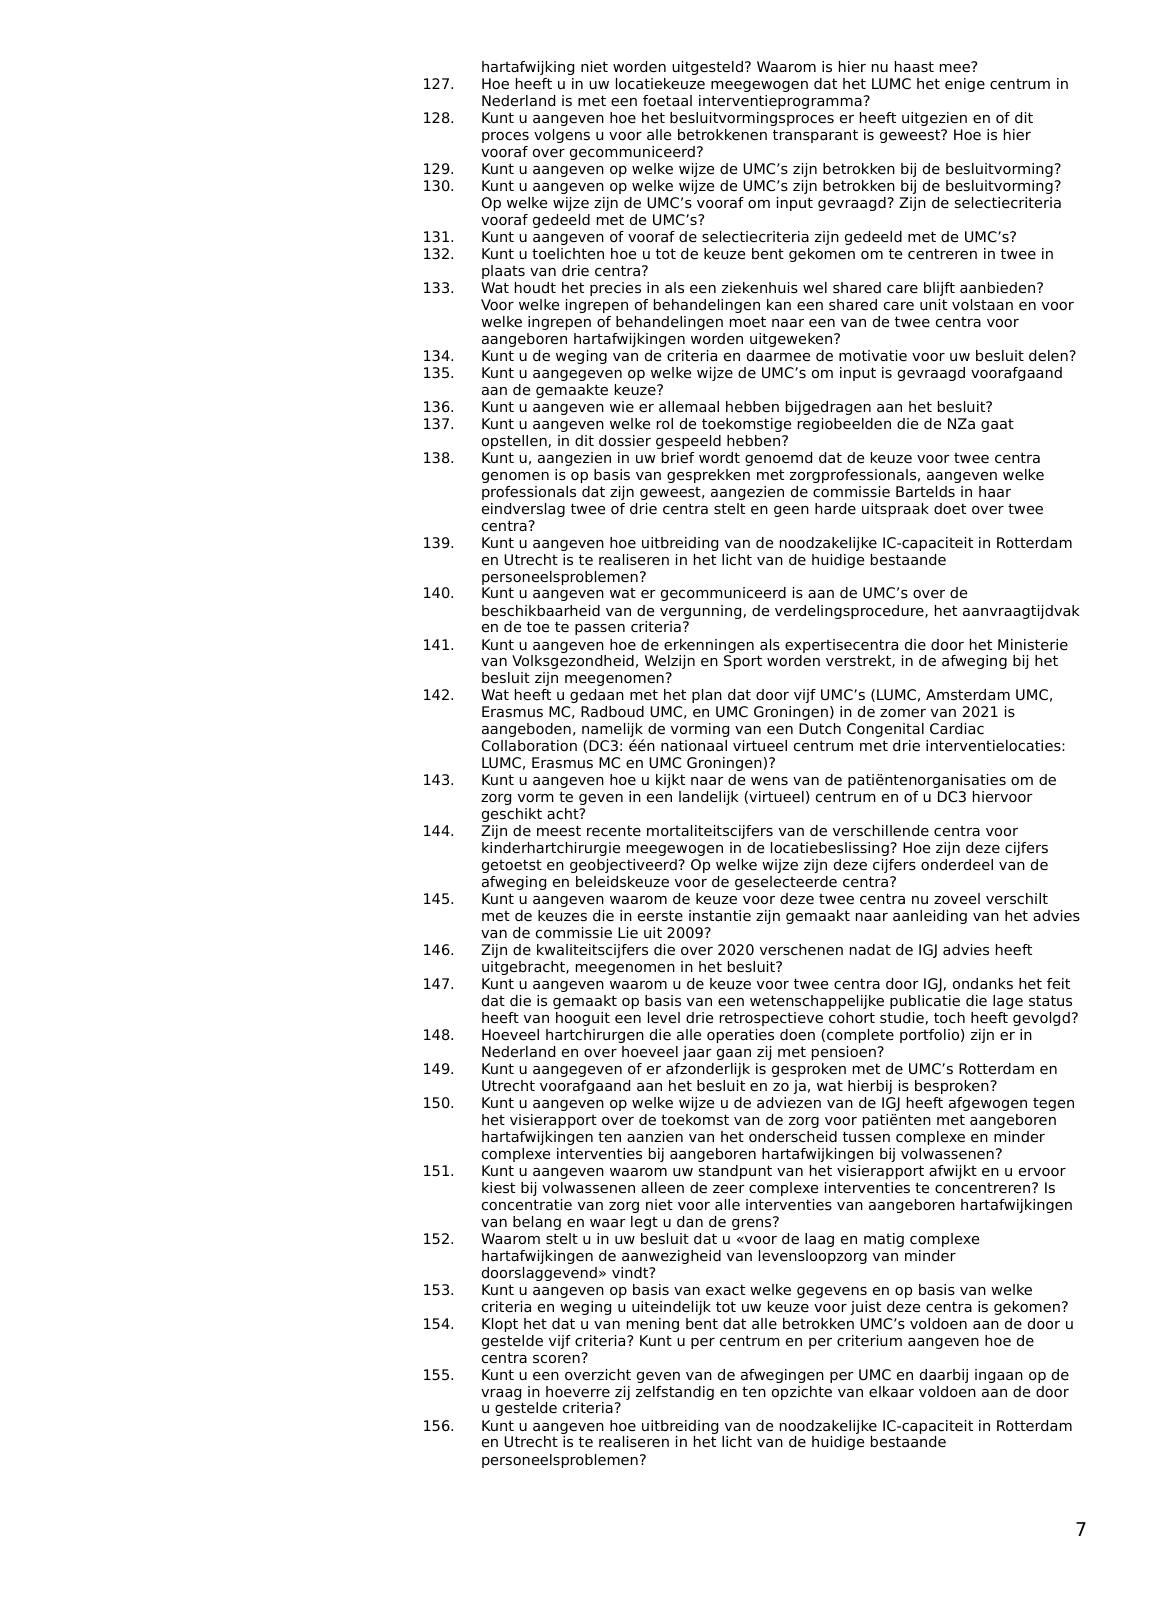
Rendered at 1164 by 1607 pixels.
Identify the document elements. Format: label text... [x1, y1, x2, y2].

table_cell Waarom stelt u in uw besluit dat u «voor de laag en matig complexe hartafwijkingen de aanwezigheid van levensloopzorg van minder doorslaggevend» vindt? [475, 1231, 1087, 1282]
table_cell hartafwijking niet worden uitgesteld? Waarom is hier nu haast mee? [475, 59, 1087, 76]
table_cell Kunt u aangeven of vooraf de selectiecriteria zijn gedeeld met de UMC’s? [475, 229, 1087, 246]
table_cell Wat houdt het precies in als een ziekenhuis wel shared care blijft aanbieden? Voor welke ingrepen of behandelingen kan een shared care unit volstaan en voor welke ingrepen of behandelingen moet naar een van de twee centra voor aangeboren hartafwijkingen worden uitgeweken? [475, 280, 1087, 348]
table_cell Kunt u aangeven hoe de erkenningen als expertisecentra die door het Ministerie van Volksgezondheid, Welzijn en Sport worden verstrekt, in de afweging bij het besluit zijn meegenomen? [475, 636, 1087, 687]
table_cell Kunt u aangegeven of er afzonderlijk is gesproken met de UMC’s Rotterdam en Utrecht voorafgaand aan het besluit en zo ja, wat hierbij is besproken? [475, 1061, 1087, 1095]
table_cell Kunt u, aangezien in uw brief wordt genoemd dat de keuze voor twee centra genomen is op basis van gesprekken met zorgprofessionals, aangeven welke professionals dat zijn geweest, aangezien de commissie Bartelds in haar eindverslag twee of drie centra stelt en geen harde uitspraak doet over twee centra? [475, 450, 1087, 534]
table_cell 143. [422, 772, 475, 823]
table_cell Kunt u aangeven hoe u kijkt naar de wens van de patiëntenorganisaties om de zorg vorm te geven in een landelijk (virtueel) centrum en of u DC3 hiervoor geschikt acht? [475, 772, 1087, 823]
table_cell 153. [422, 1282, 475, 1316]
table_cell Kunt u toelichten hoe u tot de keuze bent gekomen om te centreren in twee in plaats van drie centra? [475, 246, 1087, 280]
table_cell Kunt u aangeven op basis van exact welke gegevens en op basis van welke criteria en weging u uiteindelijk tot uw keuze voor juist deze centra is gekomen? [475, 1282, 1087, 1316]
table_cell 133. [422, 280, 475, 348]
table_cell Zijn de kwaliteitscijfers die over 2020 verschenen nadat de IGJ advies heeft uitgebracht, meegenomen in het besluit? [475, 942, 1087, 976]
table_cell 140. [422, 585, 475, 636]
table_cell 130. [422, 178, 475, 229]
table_cell 142. [422, 687, 475, 772]
table_cell 129. [422, 161, 475, 178]
table_cell Kunt u aangeven waarom u de keuze voor twee centra door IGJ, ondanks het feit dat die is gemaakt op basis van een wetenschappelijke publicatie die lage status heeft van hooguit een level drie retrospectieve cohort studie, toch heeft gevolgd? [475, 976, 1087, 1027]
table_cell Zijn de meest recente mortaliteitscijfers van de verschillende centra voor kinderhartchirurgie meegewogen in de locatiebeslissing? Hoe zijn deze cijfers getoetst en geobjectiveerd? Op welke wijze zijn deze cijfers onderdeel van de afweging en beleidskeuze voor de geselecteerde centra? [475, 823, 1087, 891]
table_cell Kunt u aangeven op welke wijze u de adviezen van de IGJ heeft afgewogen tegen het visierapport over de toekomst van de zorg voor patiënten met aangeboren hartafwijkingen ten aanzien van het onderscheid tussen complexe en minder complexe interventies bij aangeboren hartafwijkingen bij volwassenen? [475, 1095, 1087, 1163]
table_cell Klopt het dat u van mening bent dat alle betrokken UMC’s voldoen aan de door u gestelde vijf criteria? Kunt u per centrum en per criterium aangeven hoe de centra scoren? [475, 1316, 1087, 1366]
table_cell Wat heeft u gedaan met het plan dat door vijf UMC’s (LUMC, Amsterdam UMC, Erasmus MC, Radboud UMC, en UMC Groningen) in de zomer van 2021 is aangeboden, namelijk de vorming van een Dutch Congenital Cardiac Collaboration (DC3: één nationaal virtueel centrum met drie interventielocaties: LUMC, Erasmus MC en UMC Groningen)? [475, 687, 1087, 772]
table_cell 152. [422, 1231, 475, 1282]
table_cell 145. [422, 891, 475, 942]
table_cell Kunt u aangeven op welke wijze de UMC’s zijn betrokken bij de besluitvorming? [475, 161, 1087, 178]
table_cell 147. [422, 976, 475, 1027]
table_cell 156. [422, 1418, 475, 1468]
table_cell 148. [422, 1027, 475, 1061]
table_cell Kunt u aangeven hoe het besluitvormingsproces er heeft uitgezien en of dit proces volgens u voor alle betrokkenen transparant is geweest? Hoe is hier vooraf over gecommuniceerd? [475, 110, 1087, 161]
table_cell 146. [422, 942, 475, 976]
table_cell Kunt u aangeven hoe uitbreiding van de noodzakelijke IC-capaciteit in Rotterdam en Utrecht is te realiseren in het licht van de huidige bestaande personeelsproblemen? [475, 1418, 1087, 1468]
table_cell Kunt u aangegeven op welke wijze de UMC’s om input is gevraagd voorafgaand aan de gemaakte keuze? [475, 365, 1087, 399]
table_cell Kunt u de weging van de criteria en daarmee de motivatie voor uw besluit delen? [475, 348, 1087, 365]
table_cell 151. [422, 1163, 475, 1231]
table_cell Kunt u een overzicht geven van de afwegingen per UMC en daarbij ingaan op de vraag in hoeverre zij zelfstandig en ten opzichte van elkaar voldoen aan de door u gestelde criteria? [475, 1366, 1087, 1417]
table_cell Kunt u aangeven wat er gecommuniceerd is aan de UMC’s over de beschikbaarheid van de vergunning, de verdelingsprocedure, het aanvraagtijdvak en de toe te passen criteria? [475, 585, 1087, 636]
table_cell Kunt u aangeven waarom uw standpunt van het visierapport afwijkt en u ervoor kiest bij volwassenen alleen de zeer complexe interventies te concentreren? Is concentratie van zorg niet voor alle interventies van aangeboren hartafwijkingen van belang en waar legt u dan de grens? [475, 1163, 1087, 1231]
table_cell 155. [422, 1366, 475, 1417]
table_cell 131. [422, 229, 475, 246]
table_cell 141. [422, 636, 475, 687]
table_cell 149. [422, 1061, 475, 1095]
table_cell 134. [422, 348, 475, 365]
table_cell Hoe heeft u in uw locatiekeuze meegewogen dat het LUMC het enige centrum in Nederland is met een foetaal interventieprogramma? [475, 76, 1087, 110]
table_cell 138. [422, 450, 475, 534]
table_cell 135. [422, 365, 475, 399]
table_cell 150. [422, 1095, 475, 1163]
table_cell Kunt u aangeven waarom de keuze voor deze twee centra nu zoveel verschilt met de keuzes die in eerste instantie zijn gemaakt naar aanleiding van het advies van de commissie Lie uit 2009? [475, 891, 1087, 942]
table_cell 136. [422, 399, 475, 416]
table_cell [422, 59, 475, 76]
table_cell 132. [422, 246, 475, 280]
table_cell Kunt u aangeven hoe uitbreiding van de noodzakelijke IC-capaciteit in Rotterdam en Utrecht is te realiseren in het licht van de huidige bestaande personeelsproblemen? [475, 535, 1087, 585]
table_cell 137. [422, 416, 475, 449]
table_cell 144. [422, 823, 475, 891]
table_cell Kunt u aangeven welke rol de toekomstige regiobeelden die de NZa gaat opstellen, in dit dossier gespeeld hebben? [475, 416, 1087, 449]
table_cell 127. [422, 76, 475, 110]
table_cell Hoeveel hartchirurgen die alle operaties doen (complete portfolio) zijn er in Nederland en over hoeveel jaar gaan zij met pensioen? [475, 1027, 1087, 1061]
table_cell Kunt u aangeven op welke wijze de UMC’s zijn betrokken bij de besluitvorming? Op welke wijze zijn de UMC’s vooraf om input gevraagd? Zijn de selectiecriteria vooraf gedeeld met de UMC’s? [475, 178, 1087, 229]
table_cell 128. [422, 110, 475, 161]
table_cell 139. [422, 535, 475, 585]
table_cell Kunt u aangeven wie er allemaal hebben bijgedragen aan het besluit? [475, 399, 1087, 416]
table_cell 154. [422, 1316, 475, 1366]
